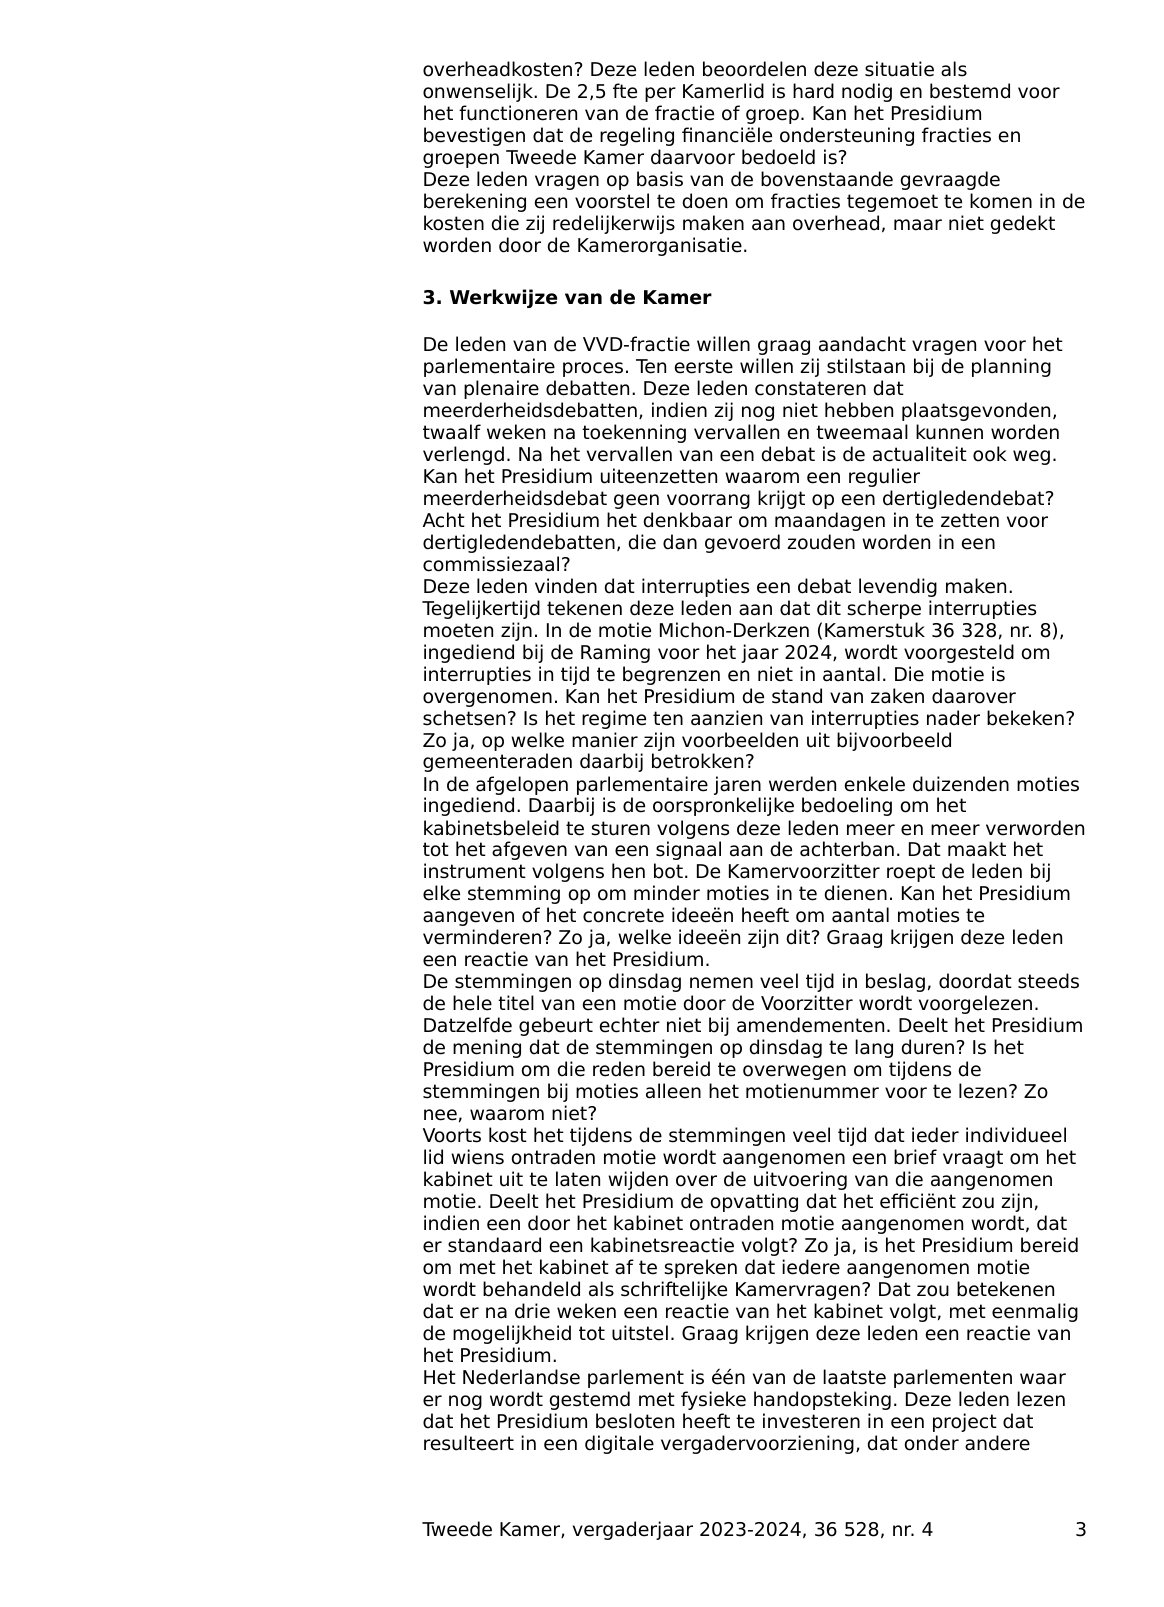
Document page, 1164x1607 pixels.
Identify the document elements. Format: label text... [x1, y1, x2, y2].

subtitle 3. Werkwijze van de Kamer [422, 287, 1087, 309]
text De leden van de VVD-fractie willen graag aandacht vragen voor het parlementaire proces. Ten eerste willen zij stilstaan bij de planning van plenaire debatten. Deze leden constateren dat meerderheidsdebatten, indien zij nog niet hebben plaatsgevonden, twaalf weken na toekenning vervallen en tweemaal kunnen worden verlengd. Na het vervallen van een debat is de actualiteit ook weg. Kan het Presidium uiteenzetten waarom een regulier meerderheidsdebat geen voorrang krijgt op een dertigledendebat? Acht het Presidium het denkbaar om maandagen in te zetten voor dertigledendebatten, die dan gevoerd zouden worden in een commissiezaal? [422, 334, 1087, 576]
text Deze leden vragen op basis van de bovenstaande gevraagde berekening een voorstel te doen om fracties tegemoet te komen in de kosten die zij redelijkerwijs maken aan overhead, maar niet gedekt worden door de Kamerorganisatie. [422, 169, 1087, 257]
text Deze leden vinden dat interrupties een debat levendig maken. Tegelijkertijd tekenen deze leden aan dat dit scherpe interrupties moeten zijn. In de motie Michon-Derkzen (Kamerstuk 36 328, nr. 8), ingediend bij de Raming voor het jaar 2024, wordt voorgesteld om interrupties in tijd te begrenzen en niet in aantal. Die motie is overgenomen. Kan het Presidium de stand van zaken daarover schetsen? Is het regime ten aanzien van interrupties nader bekeken? Zo ja, op welke manier zijn voorbeelden uit bijvoorbeeld gemeenteraden daarbij betrokken? [422, 576, 1087, 773]
text Voorts kost het tijdens de stemmingen veel tijd dat ieder individueel lid wiens ontraden motie wordt aangenomen een brief vraagt om het kabinet uit te laten wijden over de uitvoering van die aangenomen motie. Deelt het Presidium de opvatting dat het efficiënt zou zijn, indien een door het kabinet ontraden motie aangenomen wordt, dat er standaard een kabinetsreactie volgt? Zo ja, is het Presidium bereid om met het kabinet af te spreken dat iedere aangenomen motie wordt behandeld als schriftelijke Kamervragen? Dat zou betekenen dat er na drie weken een reactie van het kabinet volgt, met eenmalig de mogelijkheid tot uitstel. Graag krijgen deze leden een reactie van het Presidium. [422, 1125, 1087, 1367]
text De stemmingen op dinsdag nemen veel tijd in beslag, doordat steeds de hele titel van een motie door de Voorzitter wordt voorgelezen. Datzelfde gebeurt echter niet bij amendementen. Deelt het Presidium de mening dat de stemmingen op dinsdag te lang duren? Is het Presidium om die reden bereid te overwegen om tijdens de stemmingen bij moties alleen het motienummer voor te lezen? Zo nee, waarom niet? [422, 971, 1087, 1125]
text In de afgelopen parlementaire jaren werden enkele duizenden moties ingediend. Daarbij is de oorspronkelijke bedoeling om het kabinetsbeleid te sturen volgens deze leden meer en meer verworden tot het afgeven van een signaal aan de achterban. Dat maakt het instrument volgens hen bot. De Kamervoorzitter roept de leden bij elke stemming op om minder moties in te dienen. Kan het Presidium aangeven of het concrete ideeën heeft om aantal moties te verminderen? Zo ja, welke ideeën zijn dit? Graag krijgen deze leden een reactie van het Presidium. [422, 773, 1087, 971]
text overheadkosten? Deze leden beoordelen deze situatie als onwenselijk. De 2,5 fte per Kamerlid is hard nodig en bestemd voor het functioneren van de fractie of groep. Kan het Presidium bevestigen dat de regeling financiële ondersteuning fracties en groepen Tweede Kamer daarvoor bedoeld is? [422, 59, 1087, 169]
text Het Nederlandse parlement is één van de laatste parlementen waar er nog wordt gestemd met fysieke handopsteking. Deze leden lezen dat het Presidium besloten heeft te investeren in een project dat resulteert in een digitale vergadervoorziening, dat onder andere [422, 1367, 1087, 1455]
